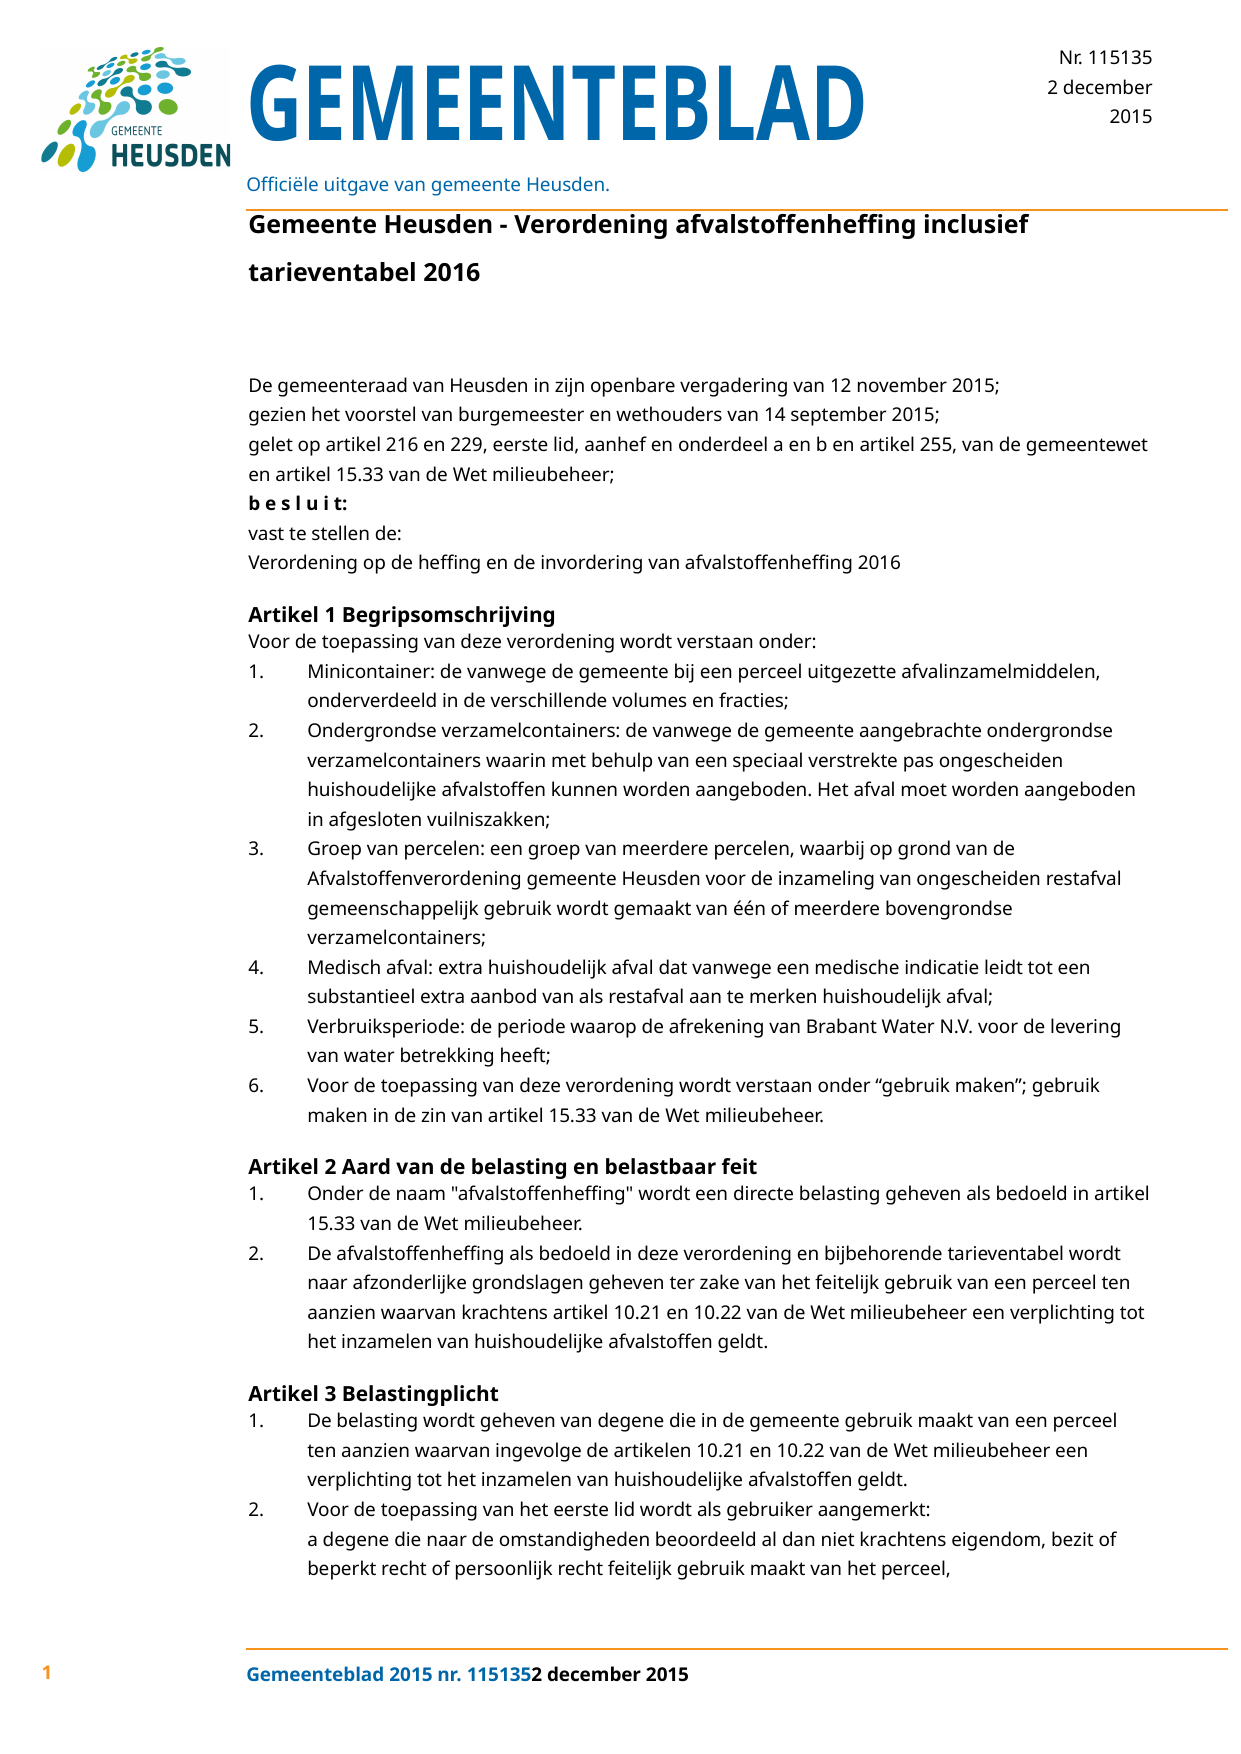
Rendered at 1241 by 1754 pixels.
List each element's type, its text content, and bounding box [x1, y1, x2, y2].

text Artikel 2 Aard van de belasting en belastbaar feit [248, 1152, 1152, 1181]
list Verbruiksperiode: de periode waarop de afrekening van Brabant Water N.V. voor de levering van water betrekking heeft; [248, 1013, 1152, 1068]
list Voor de toepassing van deze verordening wordt verstaan onder “gebruik maken”; gebruik maken in de zin van artikel 15.33 van de Wet milieubeheer. [248, 1072, 1152, 1127]
text Gemeente Heusden - Verordening afvalstoffenheffing inclusief tarieventabel 2016 [248, 211, 1152, 288]
text gezien het voorstel van burgemeester en wethouders van 14 september 2015; [248, 402, 1152, 427]
list Voor de toepassing van het eerste lid wordt als gebruiker aangemerkt: [248, 1496, 1152, 1522]
list Medisch afval: extra huishoudelijk afval dat vanwege een medische indicatie leidt tot een substantieel extra aanbod van als restafval aan te merken huishoudelijk afval; [248, 954, 1152, 1009]
list Ondergrondse verzamelcontainers: de vanwege de gemeente aangebrachte ondergrondse verzamelcontainers waarin met behulp van een speciaal verstrekte pas ongescheiden huishoudelijke afvalstoffen kunnen worden aangeboden. Het afval moet worden aangeboden in afgesloten vuilniszakken; [248, 717, 1152, 832]
list a degene die naar de omstandigheden beoordeeld al dan niet krachtens eigendom, bezit of beperkt recht of persoonlijk recht feitelijk gebruik maakt van het perceel, [248, 1526, 1152, 1581]
list De afvalstoffenheffing als bedoeld in deze verordening en bijbehorende tarieventabel wordt naar afzonderlijke grondslagen geheven ter zake van het feitelijk gebruik van een perceel ten aanzien waarvan krachtens artikel 10.21 en 10.22 van de Wet milieubeheer een verplichting tot het inzamelen van huishoudelijke afvalstoffen geldt. [248, 1240, 1152, 1354]
list De belasting wordt geheven van degene die in de gemeente gebruik maakt van een perceel ten aanzien waarvan ingevolge de artikelen 10.21 en 10.22 van de Wet milieubeheer een verplichting tot het inzamelen van huishoudelijke afvalstoffen geldt. [248, 1407, 1152, 1492]
text Artikel 3 Belastingplicht [248, 1379, 1152, 1407]
text b e s l u i t: [248, 490, 1152, 516]
list Groep van percelen: een groep van meerdere percelen, waarbij op grond van de Afvalstoffenverordening gemeente Heusden voor de inzameling van ongescheiden restafval gemeenschappelijk gebruik wordt gemaakt van één of meerdere bovengrondse verzamelcontainers; [248, 836, 1152, 950]
text vast te stellen de: [248, 520, 1152, 546]
list Onder de naam "afvalstoffenheffing" wordt een directe belasting geheven als bedoeld in artikel 15.33 van de Wet milieubeheer. [248, 1181, 1152, 1236]
text gelet op artikel 216 en 229, eerste lid, aanhef en onderdeel a en b en artikel 255, van de gemeentewet en artikel 15.33 van de Wet milieubeheer; [248, 431, 1152, 487]
text Voor de toepassing van deze verordening wordt verstaan onder: [248, 628, 1152, 654]
text Artikel 1 Begripsomschrijving [248, 600, 1152, 628]
text Verordening op de heffing en de invordering van afvalstoffenheffing 2016 [248, 549, 1152, 575]
text De gemeenteraad van Heusden in zijn openbare vergadering van 12 november 2015; [248, 372, 1152, 398]
list Minicontainer: de vanwege de gemeente bij een perceel uitgezette afvalinzamelmiddelen, onderverdeeld in de verschillende volumes en fracties; [248, 658, 1152, 713]
picture [41, 47, 231, 172]
